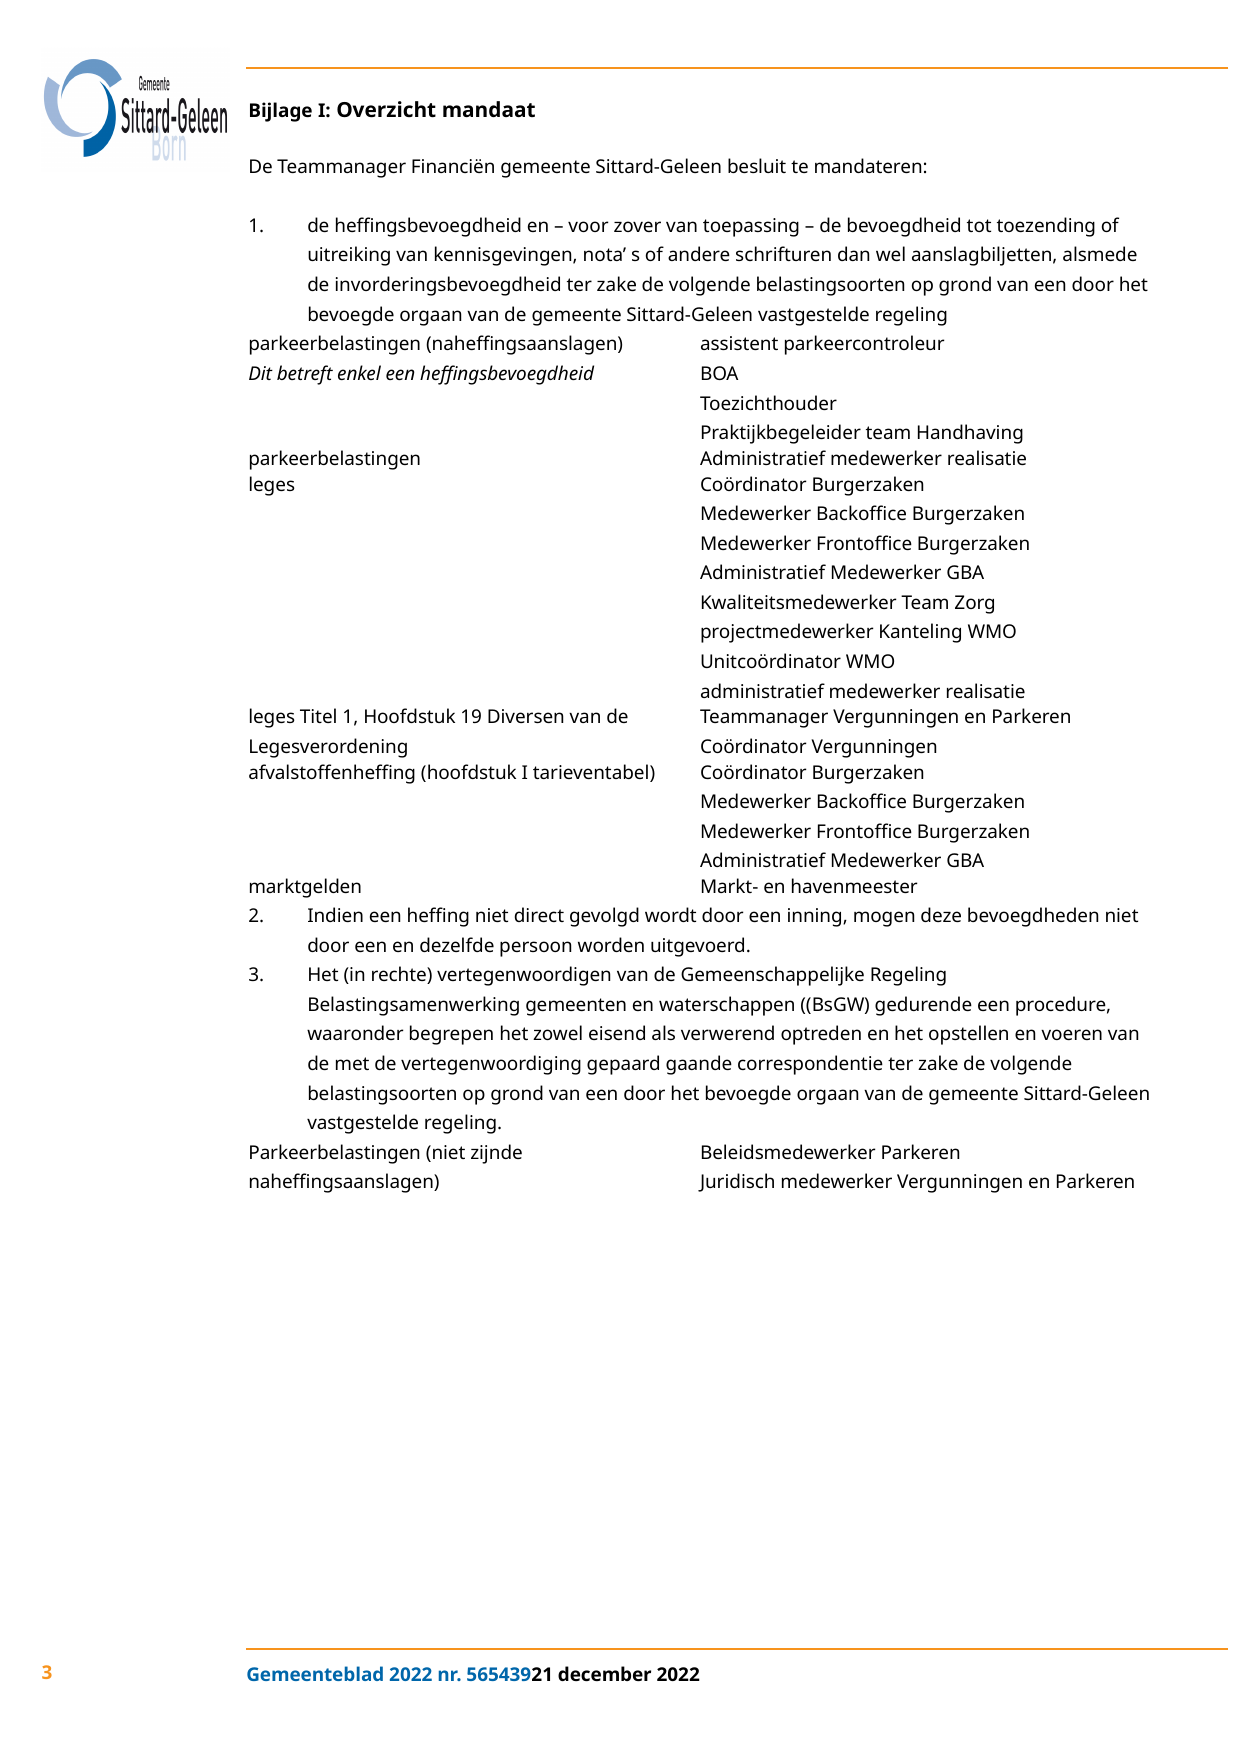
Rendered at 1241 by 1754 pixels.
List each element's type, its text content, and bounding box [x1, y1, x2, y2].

list de heffingsbevoegdheid en – voor zover van toepassing – de bevoegdheid tot toezending of uitreiking van kennisgevingen, nota’ s of andere schrifturen dan wel aanslagbiljetten, alsmede de invorderingsbevoegdheid ter zake de volgende belastingsoorten op grond van een door het bevoegde orgaan van de gemeente Sittard-Geleen vastgestelde regeling [248, 212, 1152, 327]
list Het (in rechte) vertegenwoordigen van de Gemeenschappelijke Regeling Belastingsamenwerking gemeenten en waterschappen ((BsGW) gedurende een procedure, waaronder begrepen het zowel eisend als verwerend optreden en het opstellen en voeren van de met de vertegenwoordiging gepaard gaande correspondentie ter zake de volgende belastingsoorten op grond van een door het bevoegde orgaan van de gemeente Sittard-Geleen vastgestelde regeling. [248, 961, 1152, 1135]
table_cell parkeerbelastingen [248, 445, 700, 471]
table_cell Coördinator Burgerzaken Medewerker Backoffice Burgerzaken Medewerker Frontoffice Burgerzaken Administratief Medewerker GBA [700, 759, 1152, 873]
table_cell afvalstoffenheffing (hoofdstuk I tarieventabel) [248, 759, 700, 873]
table_header parkeerbelastingen (naheffingsaanslagen) Dit betreft enkel een heffingsbevoegdheid [248, 331, 700, 445]
table_header Beleidsmedewerker Parkeren Juridisch medewerker Vergunningen en Parkeren [700, 1139, 1152, 1194]
table_cell Markt- en havenmeester [700, 873, 1152, 899]
table_cell marktgelden [248, 873, 700, 899]
picture [41, 47, 231, 172]
text De Teammanager Financiën gemeente Sittard-Geleen besluit te mandateren: [248, 153, 1152, 179]
table_cell leges Titel 1, Hoofdstuk 19 Diversen van de Legesverordening [248, 704, 700, 759]
table_header assistent parkeercontroleur BOA Toezichthouder Praktijkbegeleider team Handhaving [700, 331, 1152, 445]
table_cell Teammanager Vergunningen en Parkeren Coördinator Vergunningen [700, 704, 1152, 759]
text Bijlage I: Overzicht mandaat [248, 95, 1152, 123]
table_cell Coördinator Burgerzaken Medewerker Backoffice Burgerzaken Medewerker Frontoffice Burgerzaken Administratief Medewerker GBA Kwaliteitsmedewerker Team Zorg projectmedewerker Kanteling WMO Unitcoördinator WMO administratief medewerker realisatie [700, 471, 1152, 703]
table_cell Administratief medewerker realisatie [700, 445, 1152, 471]
table_header Parkeerbelastingen (niet zijnde naheffingsaanslagen) [248, 1139, 700, 1194]
list Indien een heffing niet direct gevolgd wordt door een inning, mogen deze bevoegdheden niet door een en dezelfde persoon worden uitgevoerd. [248, 902, 1152, 958]
table_cell leges [248, 471, 700, 703]
